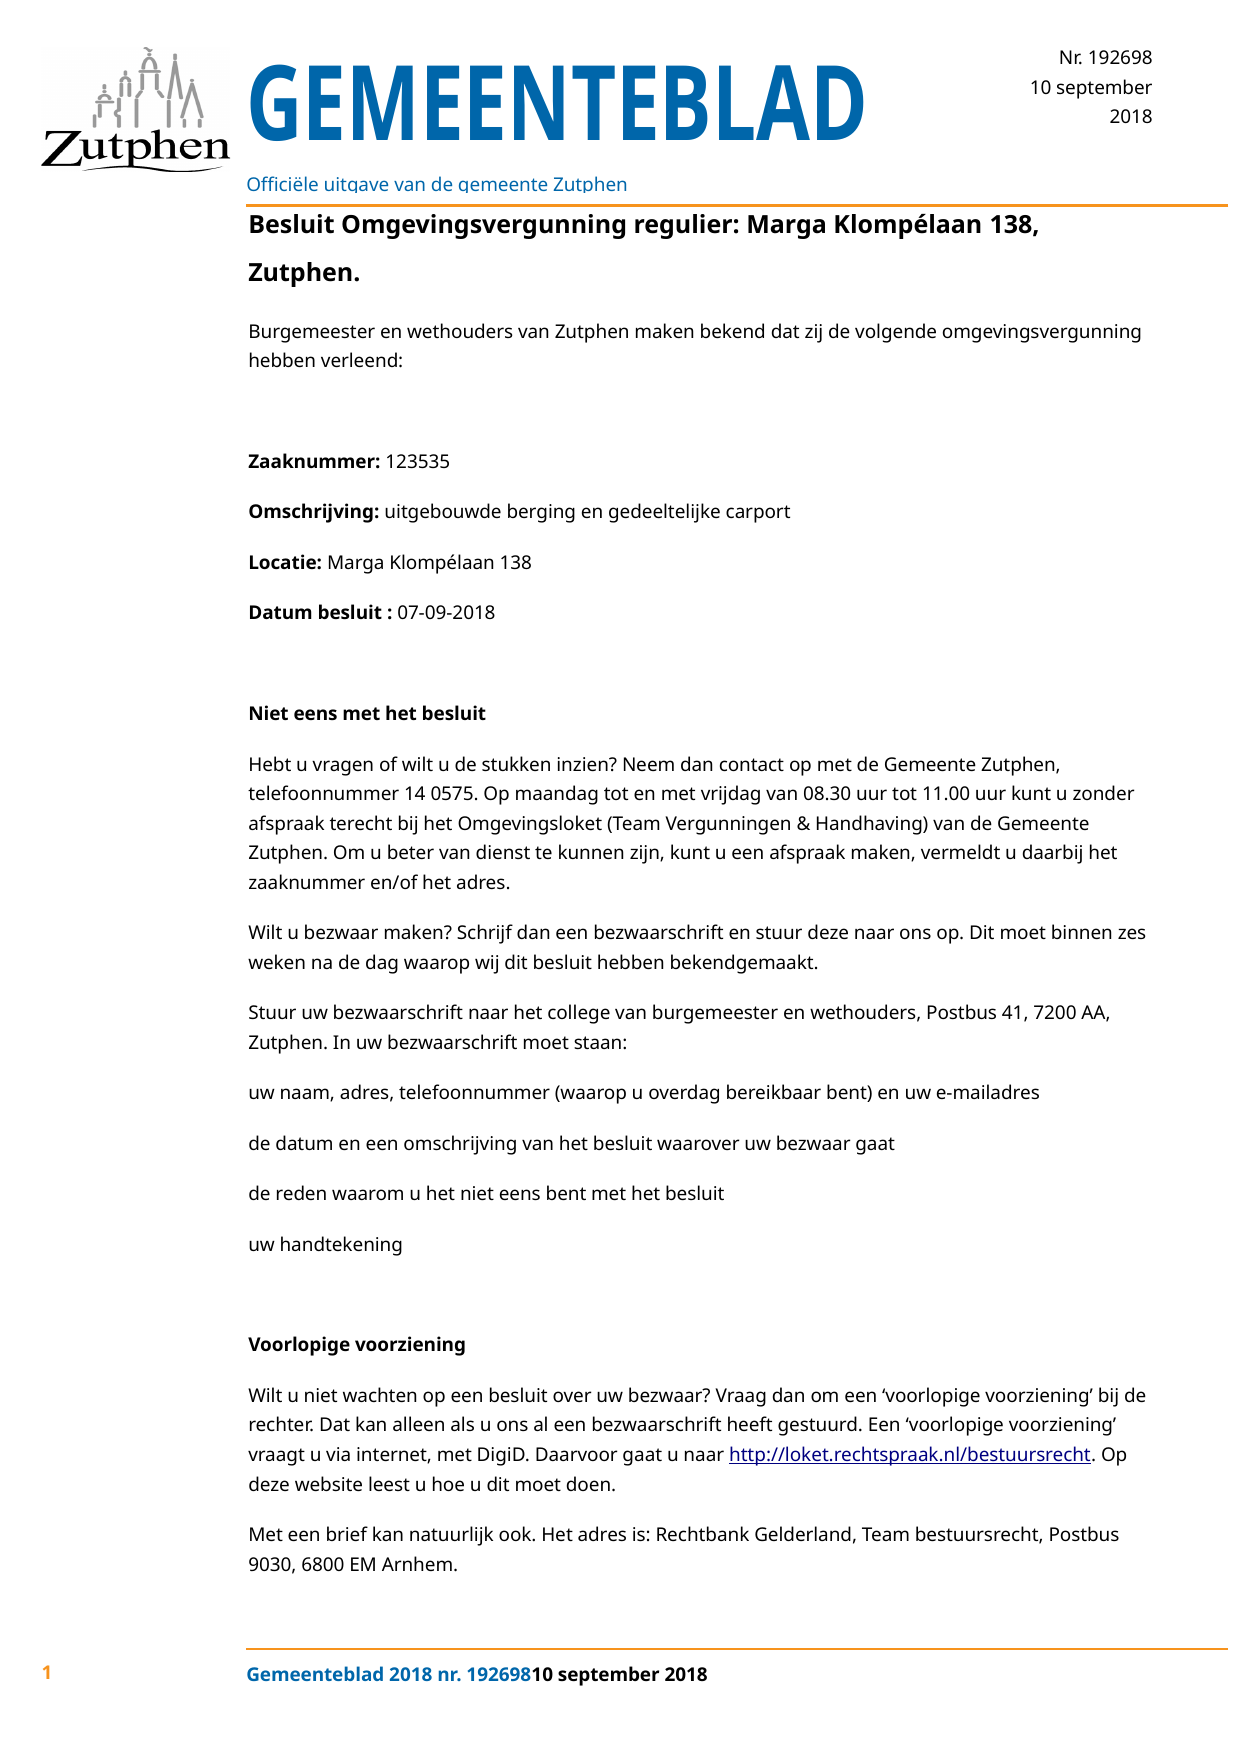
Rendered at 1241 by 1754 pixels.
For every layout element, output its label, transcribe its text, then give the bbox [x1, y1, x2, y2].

text Voorlopige voorziening [248, 1332, 1152, 1357]
text Zaaknummer: 123535 [248, 448, 1152, 474]
text Omschrijving: uitgebouwde berging en gedeeltelijke carport [248, 499, 1152, 524]
text Locatie: Marga Klompélaan 138 [248, 549, 1152, 575]
text de datum en een omschrijving van het besluit waarover uw bezwaar gaat [248, 1130, 1152, 1156]
text uw naam, adres, telefoonnummer (waarop u overdag bereikbaar bent) en uw e-mailadres [248, 1079, 1152, 1105]
text Hebt u vragen of wilt u de stukken inzien? Neem dan contact op met de Gemeente Zutphen, telefoonnummer 14 0575. Op maandag tot en met vrijdag van 08.30 uur tot 11.00 uur kunt u zonder afspraak terecht bij het Omgevingsloket (Team Vergunningen & Handhaving) van de Gemeente Zutphen. Om u beter van dienst te kunnen zijn, kunt u een afspraak maken, vermeldt u daarbij het zaaknummer en/of het adres. [248, 751, 1152, 895]
text Stuur uw bezwaarschrift naar het college van burgemeester en wethouders, Postbus 41, 7200 AA, Zutphen. In uw bezwaarschrift moet staan: [248, 999, 1152, 1055]
text Datum besluit : 07-09-2018 [248, 599, 1152, 625]
text de reden waarom u het niet eens bent met het besluit [248, 1180, 1152, 1206]
picture [41, 47, 231, 172]
text Met een brief kan natuurlijk ook. Het adres is: Rechtbank Gelderland, Team bestuursrecht, Postbus 9030, 6800 EM Arnhem. [248, 1521, 1152, 1577]
text Wilt u bezwaar maken? Schrijf dan een bezwaarschrift en stuur deze naar ons op. Dit moet binnen zes weken na de dag waarop wij dit besluit hebben bekendgemaakt. [248, 919, 1152, 975]
text Burgemeester en wethouders van Zutphen maken bekend dat zij de volgende omgevingsvergunning hebben verleend: [248, 318, 1152, 373]
text Besluit Omgevingsvergunning regulier: Marga Klompélaan 138, Zutphen. [248, 207, 1152, 288]
text Niet eens met het besluit [248, 700, 1152, 726]
text Wilt u niet wachten op een besluit over uw bezwaar? Vraag dan om een ‘voorlopige voorziening’ bij de rechter. Dat kan alleen als u ons al een bezwaarschrift heeft gestuurd. Een ‘voorlopige voorziening’ vraagt u via internet, met DigiD. Daarvoor gaat u naar http://loket.rechtspraak.nl/bestuursrecht. Op deze website leest u hoe u dit moet doen. [248, 1382, 1152, 1497]
text uw handtekening [248, 1231, 1152, 1257]
